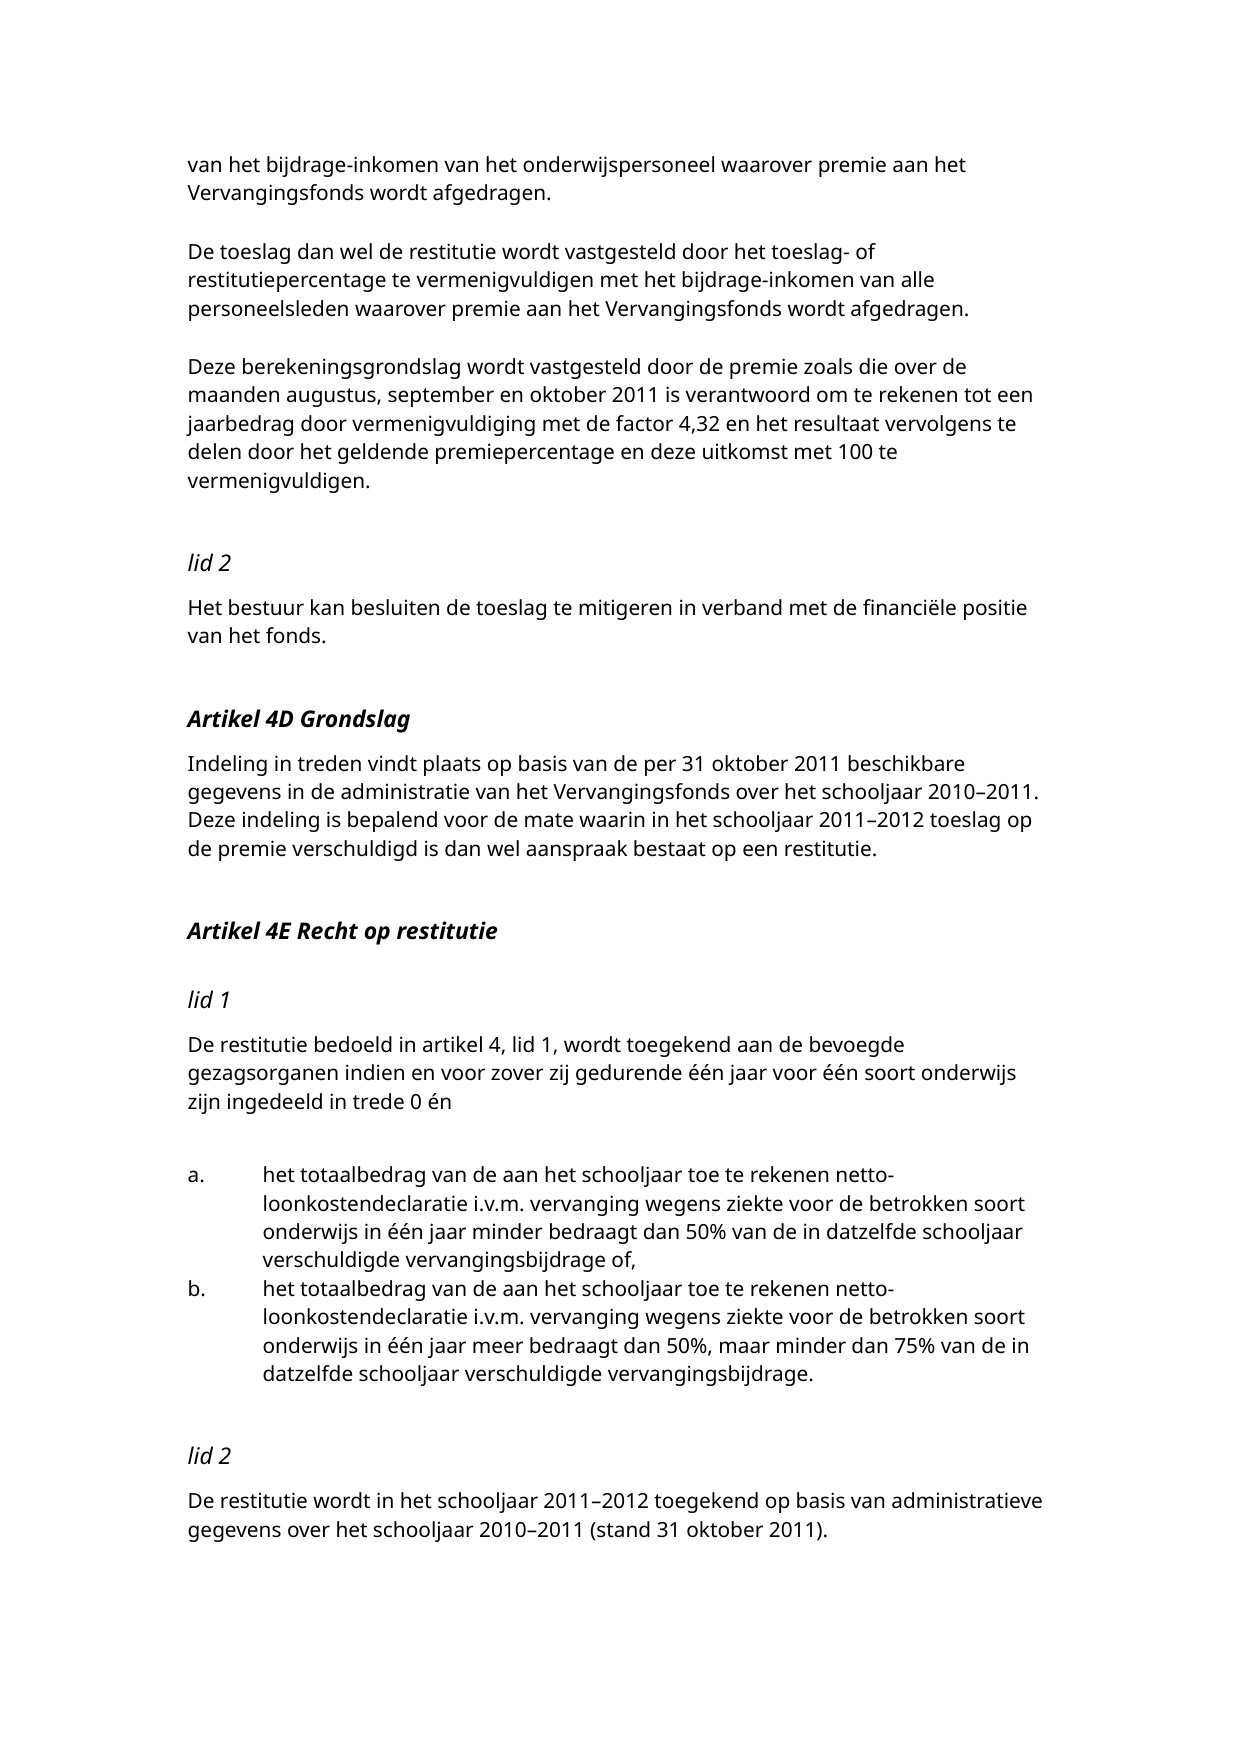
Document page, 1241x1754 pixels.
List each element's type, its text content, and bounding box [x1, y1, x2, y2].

text De restitutie wordt in het schooljaar 2011–2012 toegekend op basis van administratieve gegevens over het schooljaar 2010–2011 (stand 31 oktober 2011). [187, 1487, 1053, 1543]
text Indeling in treden vindt plaats op basis van de per 31 oktober 2011 beschikbare gegevens in de administratie van het Vervangingsfonds over het schooljaar 2010–2011. Deze indeling is bepalend voor de mate waarin in het schooljaar 2011–2012 toeslag op de premie verschuldigd is dan wel aanspraak bestaat op een restitutie. [187, 749, 1053, 862]
text De restitutie bedoeld in artikel 4, lid 1, wordt toegekend aan de bevoegde gezagsorganen indien en voor zover zij gedurende één jaar voor één soort onderwijs zijn ingedeeld in trede 0 én [187, 1030, 1053, 1115]
text van het bijdrage-inkomen van het onderwijspersoneel waarover premie aan het Vervangingsfonds wordt afgedragen. [187, 150, 1053, 207]
subtitle lid 2 [187, 547, 1053, 578]
list het totaalbedrag van de aan het schooljaar toe te rekenen netto-loonkostendeclaratie i.v.m. vervanging wegens ziekte voor de betrokken soort onderwijs in één jaar minder bedraagt dan 50% van de in datzelfde schooljaar verschuldigde vervangingsbijdrage of, [187, 1160, 1053, 1274]
text De toeslag dan wel de restitutie wordt vastgesteld door het toeslag- of restitutiepercentage te vermenigvuldigen met het bijdrage-inkomen van alle personeelsleden waarover premie aan het Vervangingsfonds wordt afgedragen. [187, 237, 1053, 322]
text Het bestuur kan besluiten de toeslag te mitigeren in verband met de financiële positie van het fonds. [187, 593, 1053, 650]
subtitle lid 1 [187, 984, 1053, 1015]
text Deze berekeningsgrondslag wordt vastgesteld door de premie zoals die over de maanden augustus, september en oktober 2011 is verantwoord om te rekenen tot een jaarbedrag door vermenigvuldiging met de factor 4,32 en het resultaat vervolgens te delen door het geldende premiepercentage en deze uitkomst met 100 te vermenigvuldigen. [187, 352, 1053, 494]
subtitle lid 2 [187, 1440, 1053, 1472]
subtitle Artikel 4D Grondslag [187, 702, 1053, 734]
list het totaalbedrag van de aan het schooljaar toe te rekenen netto-loonkostendeclaratie i.v.m. vervanging wegens ziekte voor de betrokken soort onderwijs in één jaar meer bedraagt dan 50%, maar minder dan 75% van de in datzelfde schooljaar verschuldigde vervangingsbijdrage. [187, 1274, 1053, 1388]
subtitle Artikel 4E Recht op restitutie [187, 915, 1053, 946]
